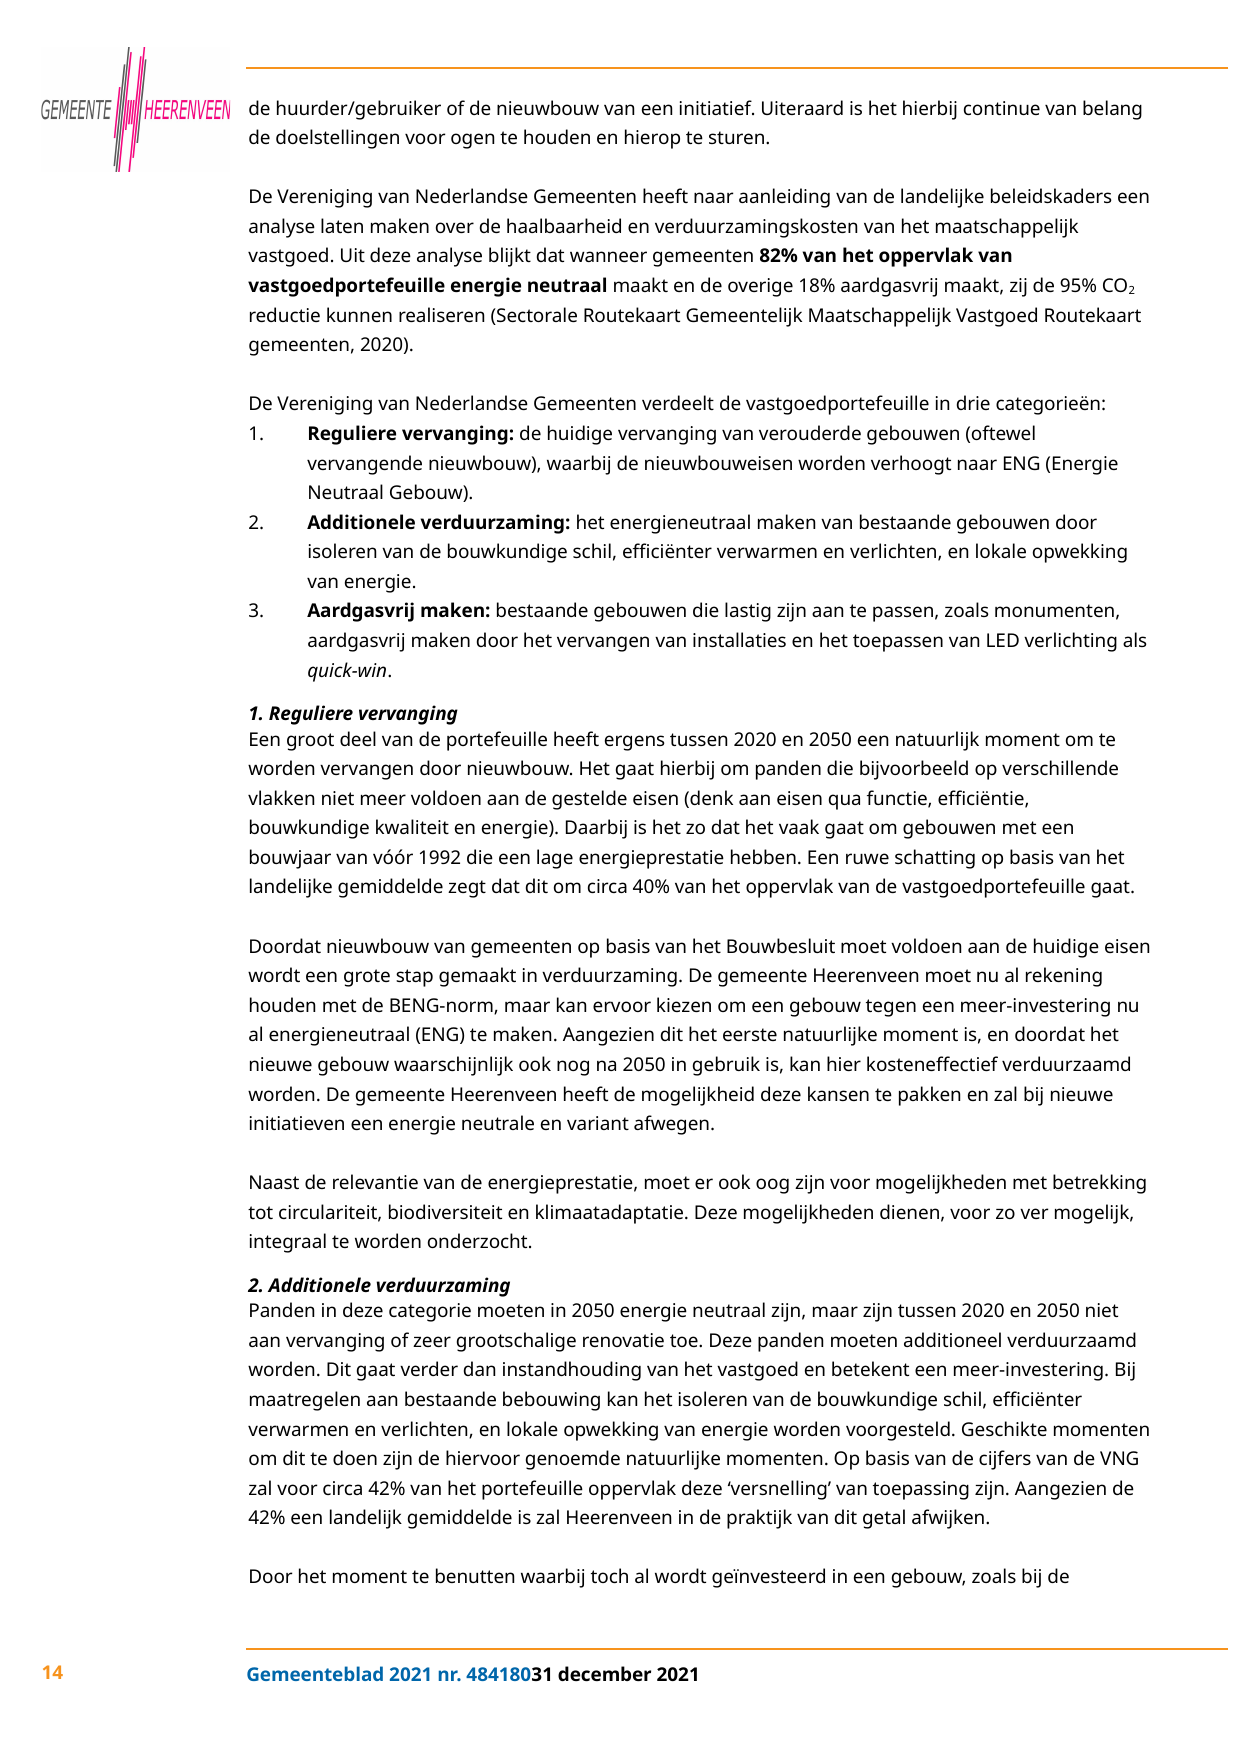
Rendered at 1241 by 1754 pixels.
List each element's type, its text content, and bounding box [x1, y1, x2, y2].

list Aardgasvrij maken: bestaande gebouwen die lastig zijn aan te passen, zoals monumenten, aardgasvrij maken door het vervangen van installaties en het toepassen van LED verlichting als quick-win. [248, 598, 1152, 683]
text Door het moment te benutten waarbij toch al wordt geïnvesteerd in een gebouw, zoals bij de [248, 1564, 1152, 1589]
text 2. Additionele verduurzaming [248, 1272, 1152, 1297]
text 1. Reguliere vervanging [248, 700, 1152, 726]
text De Vereniging van Nederlandse Gemeenten verdeelt de vastgoedportefeuille in drie categorieën: [248, 391, 1152, 416]
text Een groot deel van de portefeuille heeft ergens tussen 2020 en 2050 een natuurlijk moment om te worden vervangen door nieuwbouw. Het gaat hierbij om panden die bijvoorbeeld op verschillende vlakken niet meer voldoen aan de gestelde eisen (denk aan eisen qua functie, efficiëntie, bouwkundige kwaliteit en energie). Daarbij is het zo dat het vaak gaat om gebouwen met een bouwjaar van vóór 1992 die een lage energieprestatie hebben. Een ruwe schatting op basis van het landelijke gemiddelde zegt dat dit om circa 40% van het oppervlak van de vastgoedportefeuille gaat. [248, 726, 1152, 899]
picture [41, 47, 231, 172]
list Reguliere vervanging: de huidige vervanging van verouderde gebouwen (oftewel vervangende nieuwbouw), waarbij de nieuwbouweisen worden verhoogt naar ENG (Energie Neutraal Gebouw). [248, 420, 1152, 505]
text Doordat nieuwbouw van gemeenten op basis van het Bouwbesluit moet voldoen aan de huidige eisen wordt een grote stap gemaakt in verduurzaming. De gemeente Heerenveen moet nu al rekening houden met de BENG-norm, maar kan ervoor kiezen om een gebouw tegen een meer-investering nu al energieneutraal (ENG) te maken. Aangezien dit het eerste natuurlijke moment is, en doordat het nieuwe gebouw waarschijnlijk ook nog na 2050 in gebruik is, kan hier kosteneffectief verduurzaamd worden. De gemeente Heerenveen heeft de mogelijkheid deze kansen te pakken en zal bij nieuwe initiatieven een energie neutrale en variant afwegen. [248, 933, 1152, 1136]
text de huurder/gebruiker of de nieuwbouw van een initiatief. Uiteraard is het hierbij continue van belang de doelstellingen voor ogen te houden en hierop te sturen. [248, 95, 1152, 150]
text De Vereniging van Nederlandse Gemeenten heeft naar aanleiding van de landelijke beleidskaders een analyse laten maken over de haalbaarheid en verduurzamingskosten van het maatschappelijk vastgoed. Uit deze analyse blijkt dat wanneer gemeenten 82% van het oppervlak van vastgoedportefeuille energie neutraal maakt en de overige 18% aardgasvrij maakt, zij de 95% CO2 reductie kunnen realiseren (Sectorale Routekaart Gemeentelijk Maatschappelijk Vastgoed Routekaart gemeenten, 2020). [248, 183, 1152, 357]
list Additionele verduurzaming: het energieneutraal maken van bestaande gebouwen door isoleren van de bouwkundige schil, efficiënter verwarmen en verlichten, en lokale opwekking van energie. [248, 509, 1152, 594]
text Naast de relevantie van de energieprestatie, moet er ook oog zijn voor mogelijkheden met betrekking tot circulariteit, biodiversiteit en klimaatadaptatie. Deze mogelijkheden dienen, voor zo ver mogelijk, integraal te worden onderzocht. [248, 1169, 1152, 1254]
text Panden in deze categorie moeten in 2050 energie neutraal zijn, maar zijn tussen 2020 en 2050 niet aan vervanging of zeer grootschalige renovatie toe. Deze panden moeten additioneel verduurzaamd worden. Dit gaat verder dan instandhouding van het vastgoed en betekent een meer-investering. Bij maatregelen aan bestaande bebouwing kan het isoleren van de bouwkundige schil, efficiënter verwarmen en verlichten, en lokale opwekking van energie worden voorgesteld. Geschikte momenten om dit te doen zijn de hiervoor genoemde natuurlijke momenten. Op basis van de cijfers van de VNG zal voor circa 42% van het portefeuille oppervlak deze ‘versnelling’ van toepassing zijn. Aangezien de 42% een landelijk gemiddelde is zal Heerenveen in de praktijk van dit getal afwijken. [248, 1297, 1152, 1530]
